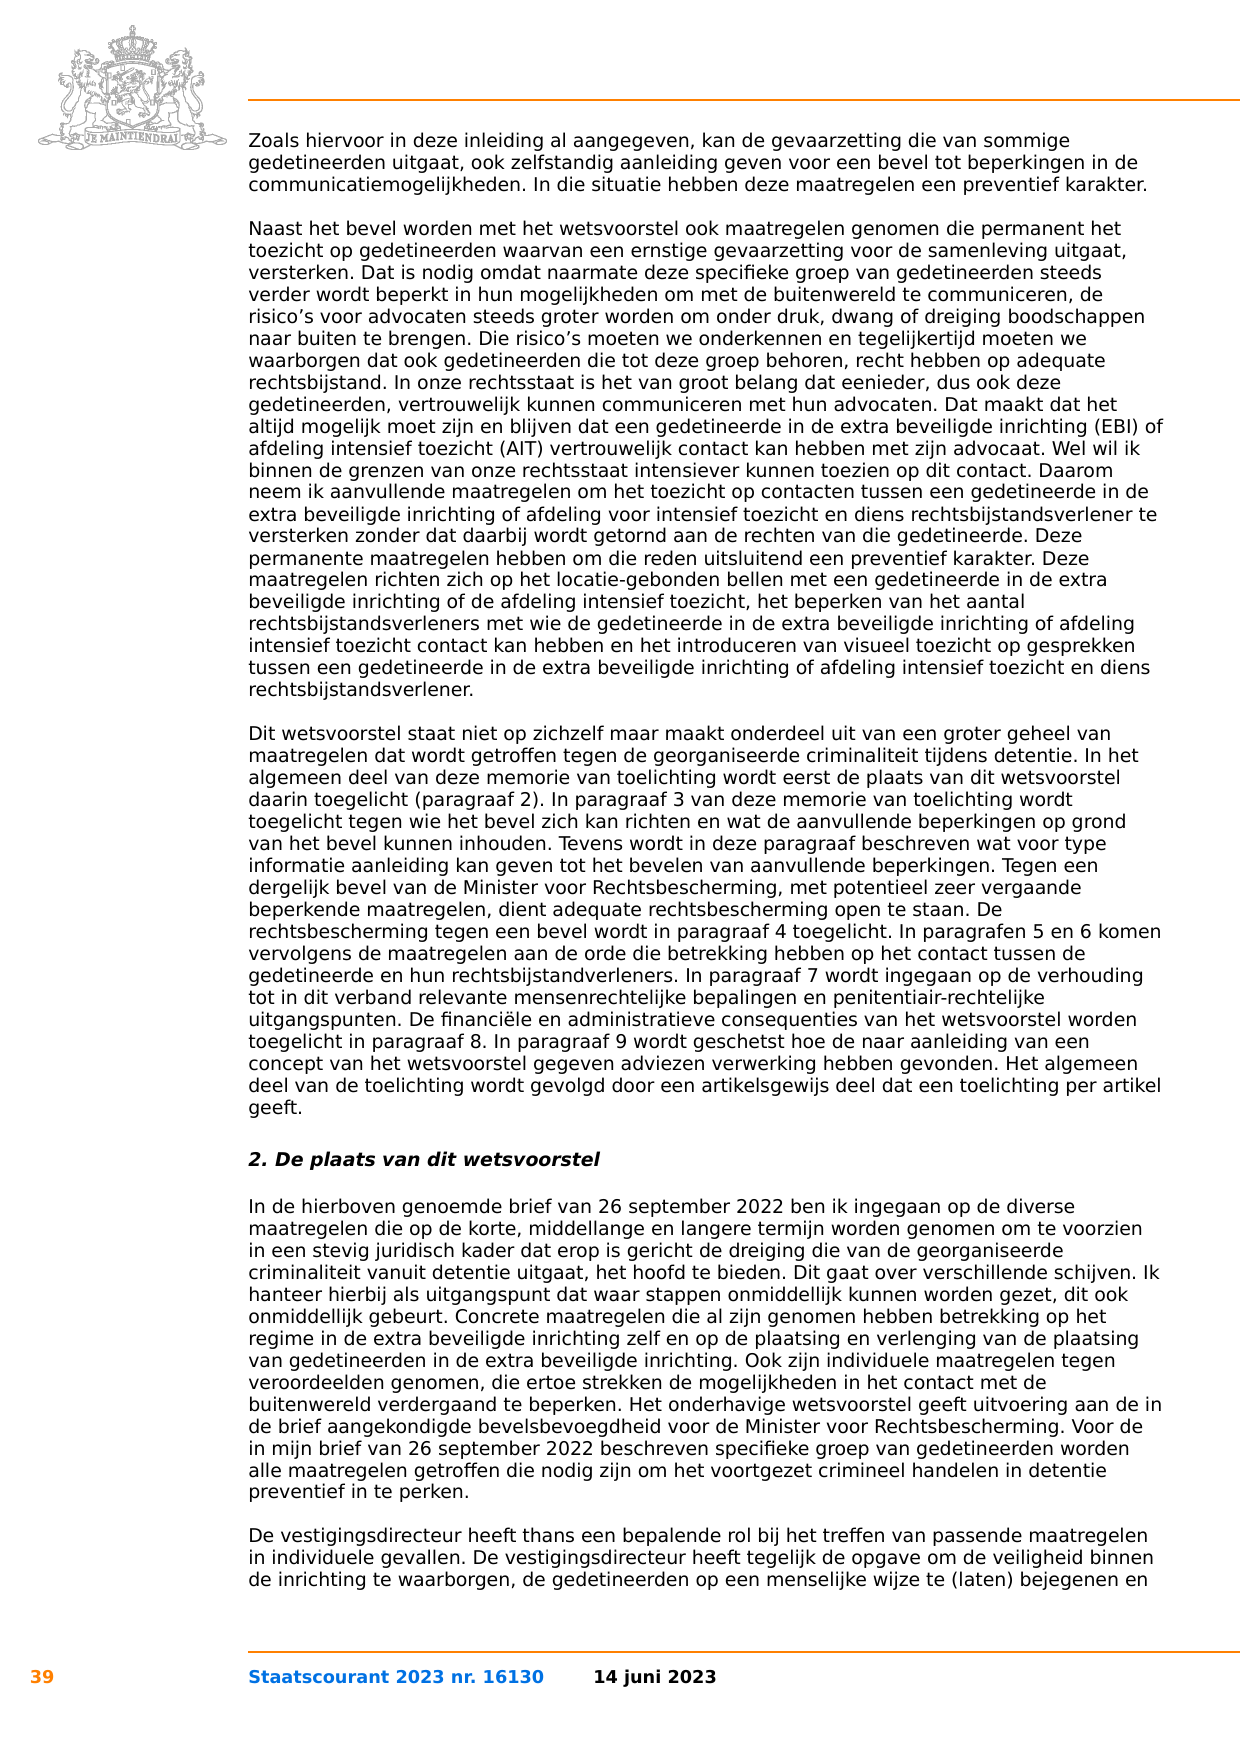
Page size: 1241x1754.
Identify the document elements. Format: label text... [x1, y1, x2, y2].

text Dit wetsvoorstel staat niet op zichzelf maar maakt onderdeel uit van een groter geheel van maatregelen dat wordt getroffen tegen de georganiseerde criminaliteit tijdens detentie. In het algemeen deel van deze memorie van toelichting wordt eerst de plaats van dit wetsvoorstel daarin toegelicht (paragraaf 2). In paragraaf 3 van deze memorie van toelichting wordt toegelicht tegen wie het bevel zich kan richten en wat de aanvullende beperkingen op grond van het bevel kunnen inhouden. Tevens wordt in deze paragraaf beschreven wat voor type informatie aanleiding kan geven tot het bevelen van aanvullende beperkingen. Tegen een dergelijk bevel van de Minister voor Rechtsbescherming, met potentieel zeer vergaande beperkende maatregelen, dient adequate rechtsbescherming open te staan. De rechtsbescherming tegen een bevel wordt in paragraaf 4 toegelicht. In paragrafen 5 en 6 komen vervolgens de maatregelen aan de orde die betrekking hebben op het contact tussen de gedetineerde en hun rechtsbijstandverleners. In paragraaf 7 wordt ingegaan op de verhouding tot in dit verband relevante mensenrechtelijke bepalingen en penitentiair-rechtelijke uitgangspunten. De financiële en administratieve consequenties van het wetsvoorstel worden toegelicht in paragraaf 8. In paragraaf 9 wordt geschetst hoe de naar aanleiding van een concept van het wetsvoorstel gegeven adviezen verwerking hebben gevonden. Het algemeen deel van de toelichting wordt gevolgd door een artikelsgewijs deel dat een toelichting per artikel geeft. [248, 723, 1163, 1119]
text In de hierboven genoemde brief van 26 september 2022 ben ik ingegaan op de diverse maatregelen die op de korte, middellange en langere termijn worden genomen om te voorzien in een stevig juridisch kader dat erop is gericht de dreiging die van de georganiseerde criminaliteit vanuit detentie uitgaat, het hoofd te bieden. Dit gaat over verschillende schijven. Ik hanteer hierbij als uitgangspunt dat waar stappen onmiddellijk kunnen worden gezet, dit ook onmiddellijk gebeurt. Concrete maatregelen die al zijn genomen hebben betrekking op het regime in de extra beveiligde inrichting zelf en op de plaatsing en verlenging van de plaatsing van gedetineerden in de extra beveiligde inrichting. Ook zijn individuele maatregelen tegen veroordeelden genomen, die ertoe strekken de mogelijkheden in het contact met de buitenwereld verdergaand te beperken. Het onderhavige wetsvoorstel geeft uitvoering aan de in de brief aangekondigde bevelsbevoegdheid voor de Minister voor Rechtsbescherming. Voor de in mijn brief van 26 september 2022 beschreven specifieke groep van gedetineerden worden alle maatregelen getroffen die nodig zijn om het voortgezet crimineel handelen in detentie preventief in te perken. [248, 1196, 1163, 1503]
subtitle 2. De plaats van dit wetsvoorstel [248, 1149, 1163, 1171]
text De vestigingsdirecteur heeft thans een bepalende rol bij het treffen van passende maatregelen in individuele gevallen. De vestigingsdirecteur heeft tegelijk de opgave om de veiligheid binnen de inrichting te waarborgen, de gedetineerden op een menselijke wijze te (laten) bejegenen en [248, 1525, 1163, 1591]
picture [38, 25, 227, 150]
text Naast het bevel worden met het wetsvoorstel ook maatregelen genomen die permanent het toezicht op gedetineerden waarvan een ernstige gevaarzetting voor de samenleving uitgaat, versterken. Dat is nodig omdat naarmate deze specifieke groep van gedetineerden steeds verder wordt beperkt in hun mogelijkheden om met de buitenwereld te communiceren, de risico’s voor advocaten steeds groter worden om onder druk, dwang of dreiging boodschappen naar buiten te brengen. Die risico’s moeten we onderkennen en tegelijkertijd moeten we waarborgen dat ook gedetineerden die tot deze groep behoren, recht hebben op adequate rechtsbijstand. In onze rechtsstaat is het van groot belang dat eenieder, dus ook deze gedetineerden, vertrouwelijk kunnen communiceren met hun advocaten. Dat maakt dat het altijd mogelijk moet zijn en blijven dat een gedetineerde in de extra beveiligde inrichting (EBI) of afdeling intensief toezicht (AIT) vertrouwelijk contact kan hebben met zijn advocaat. Wel wil ik binnen de grenzen van onze rechtsstaat intensiever kunnen toezien op dit contact. Daarom neem ik aanvullende maatregelen om het toezicht op contacten tussen een gedetineerde in de extra beveiligde inrichting of afdeling voor intensief toezicht en diens rechtsbijstandsverlener te versterken zonder dat daarbij wordt getornd aan de rechten van die gedetineerde. Deze permanente maatregelen hebben om die reden uitsluitend een preventief karakter. Deze maatregelen richten zich op het locatie-gebonden bellen met een gedetineerde in de extra beveiligde inrichting of de afdeling intensief toezicht, het beperken van het aantal rechtsbijstandsverleners met wie de gedetineerde in de extra beveiligde inrichting of afdeling intensief toezicht contact kan hebben en het introduceren van visueel toezicht op gesprekken tussen een gedetineerde in de extra beveiligde inrichting of afdeling intensief toezicht en diens rechtsbijstandsverlener. [248, 218, 1163, 701]
text Zoals hiervoor in deze inleiding al aangegeven, kan de gevaarzetting die van sommige gedetineerden uitgaat, ook zelfstandig aanleiding geven voor een bevel tot beperkingen in de communicatiemogelijkheden. In die situatie hebben deze maatregelen een preventief karakter. [248, 130, 1163, 196]
